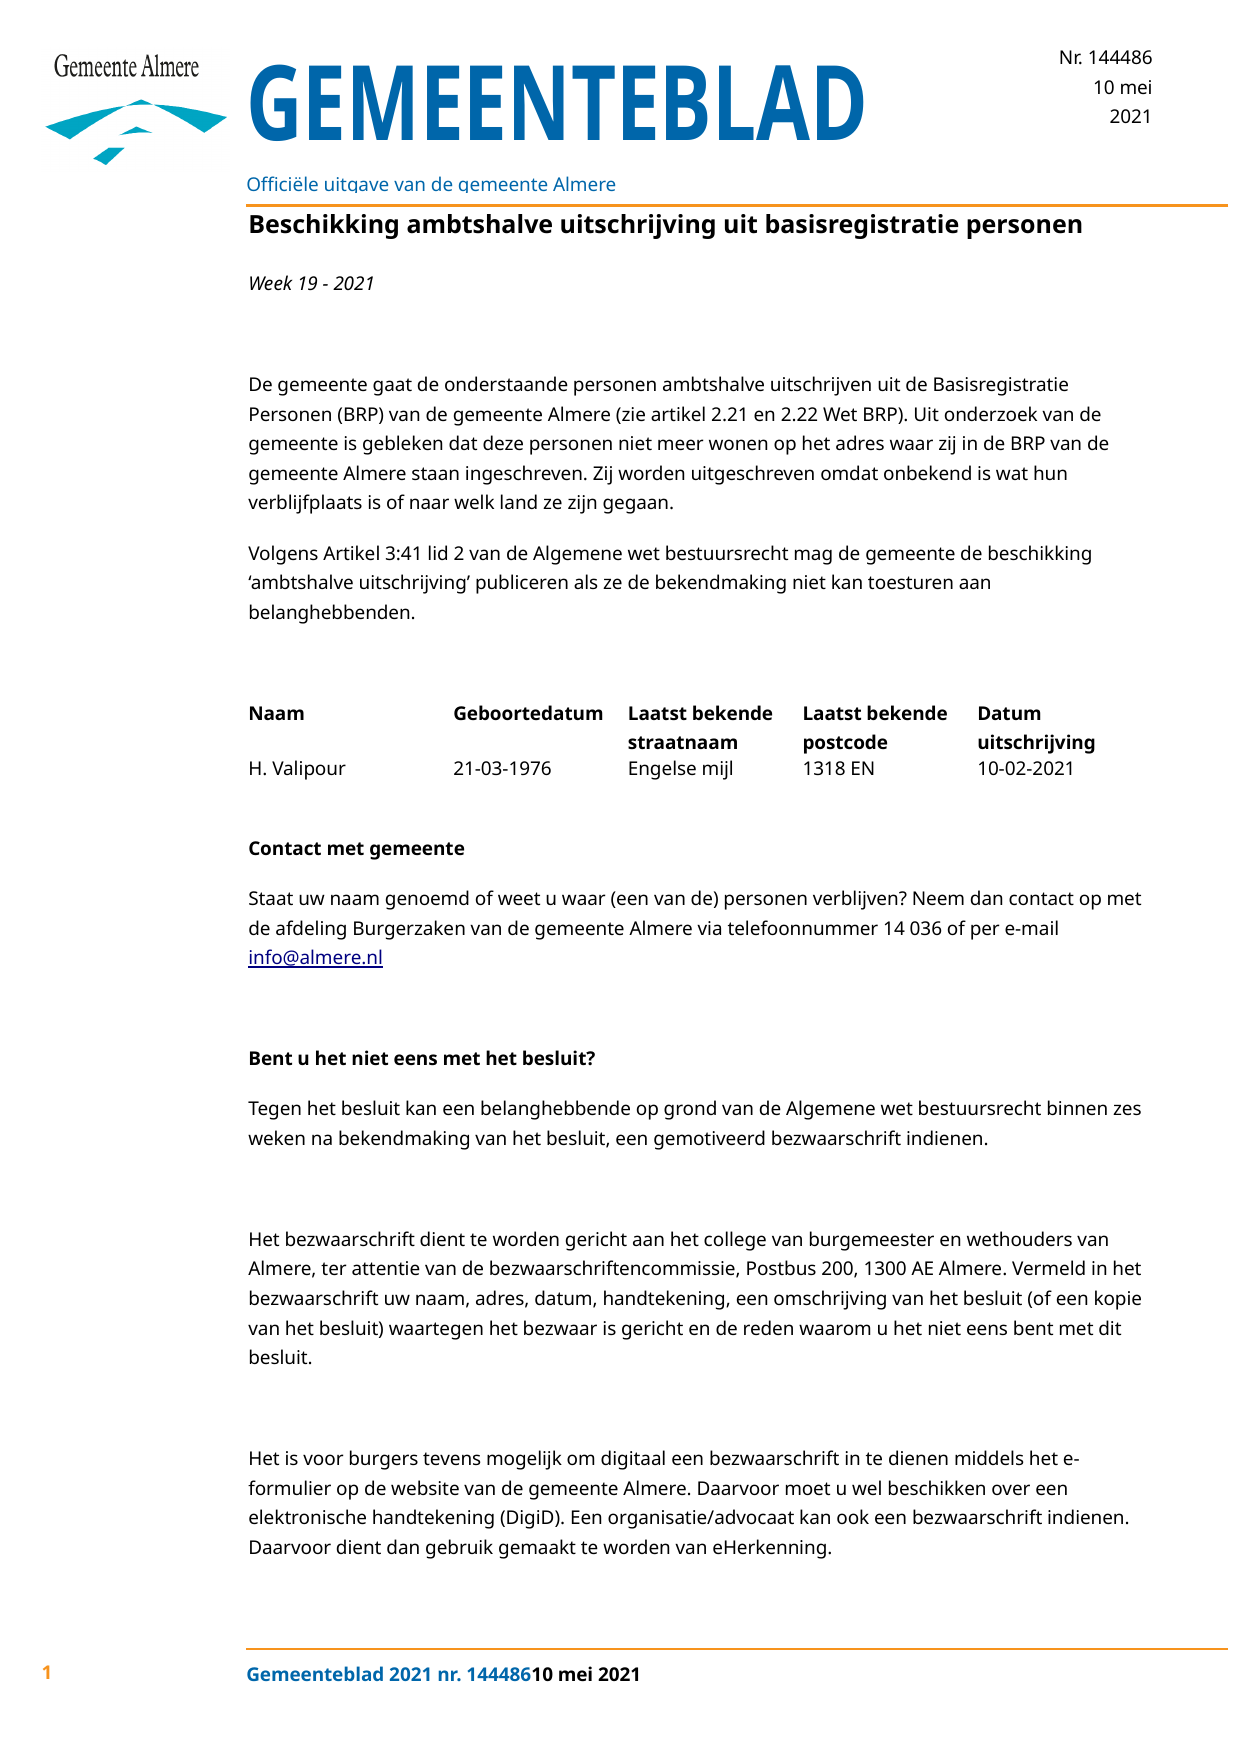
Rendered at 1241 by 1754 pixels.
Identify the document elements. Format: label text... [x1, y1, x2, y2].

text De gemeente gaat de onderstaande personen ambtshalve uitschrijven uit de Basisregistratie Personen (BRP) van de gemeente Almere (zie artikel 2.21 en 2.22 Wet BRP). Uit onderzoek van de gemeente is gebleken dat deze personen niet meer wonen op het adres waar zij in de BRP van de gemeente Almere staan ingeschreven. Zij worden uitgeschreven omdat onbekend is wat hun verblijfplaats is of naar welk land ze zijn gegaan. [248, 371, 1152, 515]
table_cell H. Valipour [248, 755, 453, 781]
text Bent u het niet eens met het besluit? [248, 1045, 1152, 1071]
table_header Laatst bekende postcode [802, 700, 977, 755]
text Volgens Artikel 3:41 lid 2 van de Algemene wet bestuursrecht mag de gemeente de beschikking ‘ambtshalve uitschrijving’ publiceren als ze de bekendmaking niet kan toesturen aan belanghebbenden. [248, 540, 1152, 625]
table_cell Engelse mijl [628, 755, 802, 781]
text Tegen het besluit kan een belanghebbende op grond van de Algemene wet bestuursrecht binnen zes weken na bekendmaking van het besluit, een gemotiveerd bezwaarschrift indienen. [248, 1096, 1152, 1151]
table_header Datum uitschrijving [977, 700, 1152, 755]
table_header Geboortedatum [453, 700, 628, 755]
text Staat uw naam genoemd of weet u waar (een van de) personen verblijven? Neem dan contact op met de afdeling Burgerzaken van de gemeente Almere via telefoonnummer 14 036 of per e-mail info@almere.nl [248, 885, 1152, 970]
text Week 19 - 2021 [248, 270, 1152, 296]
text Beschikking ambtshalve uitschrijving uit basisregistratie personen [248, 207, 1152, 241]
text Het is voor burgers tevens mogelijk om digitaal een bezwaarschrift in te dienen middels het e-formulier op de website van de gemeente Almere. Daarvoor moet u wel beschikken over een elektronische handtekening (DigiD). Een organisatie/advocaat kan ook een bezwaarschrift indienen. Daarvoor dient dan gebruik gemaakt te worden van eHerkenning. [248, 1445, 1152, 1559]
picture [41, 47, 231, 172]
text Contact met gemeente [248, 835, 1152, 860]
table_cell 1318 EN [802, 755, 977, 781]
table_header Laatst bekende straatnaam [628, 700, 802, 755]
table_header Naam [248, 700, 453, 755]
table_cell 10-02-2021 [977, 755, 1152, 781]
text Het bezwaarschrift dient te worden gericht aan het college van burgemeester en wethouders van Almere, ter attentie van de bezwaarschriftencommissie, Postbus 200, 1300 AE Almere. Vermeld in het bezwaarschrift uw naam, adres, datum, handtekening, een omschrijving van het besluit (of een kopie van het besluit) waartegen het bezwaar is gericht en de reden waarom u het niet eens bent met dit besluit. [248, 1226, 1152, 1370]
table_cell 21-03-1976 [453, 755, 628, 781]
